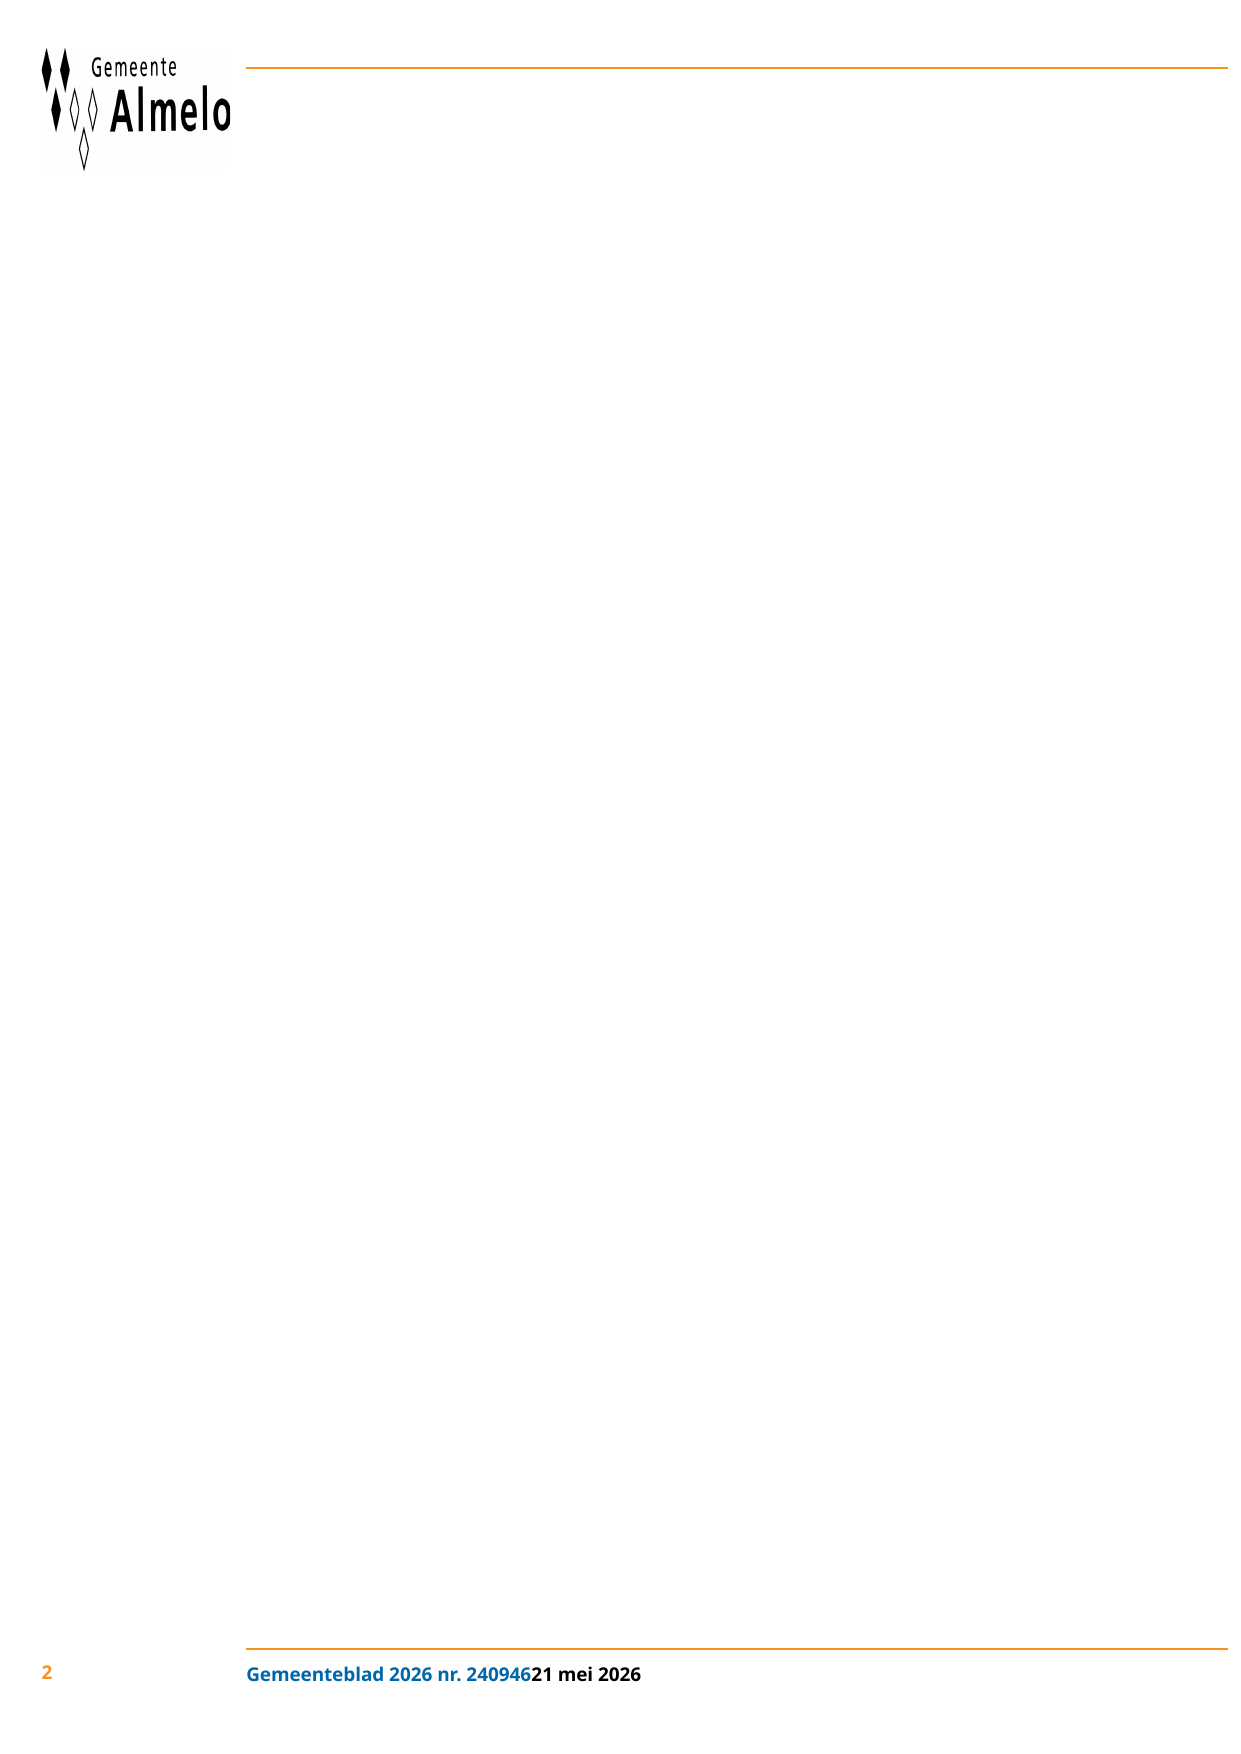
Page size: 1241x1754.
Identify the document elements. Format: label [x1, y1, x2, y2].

picture [41, 47, 231, 172]
